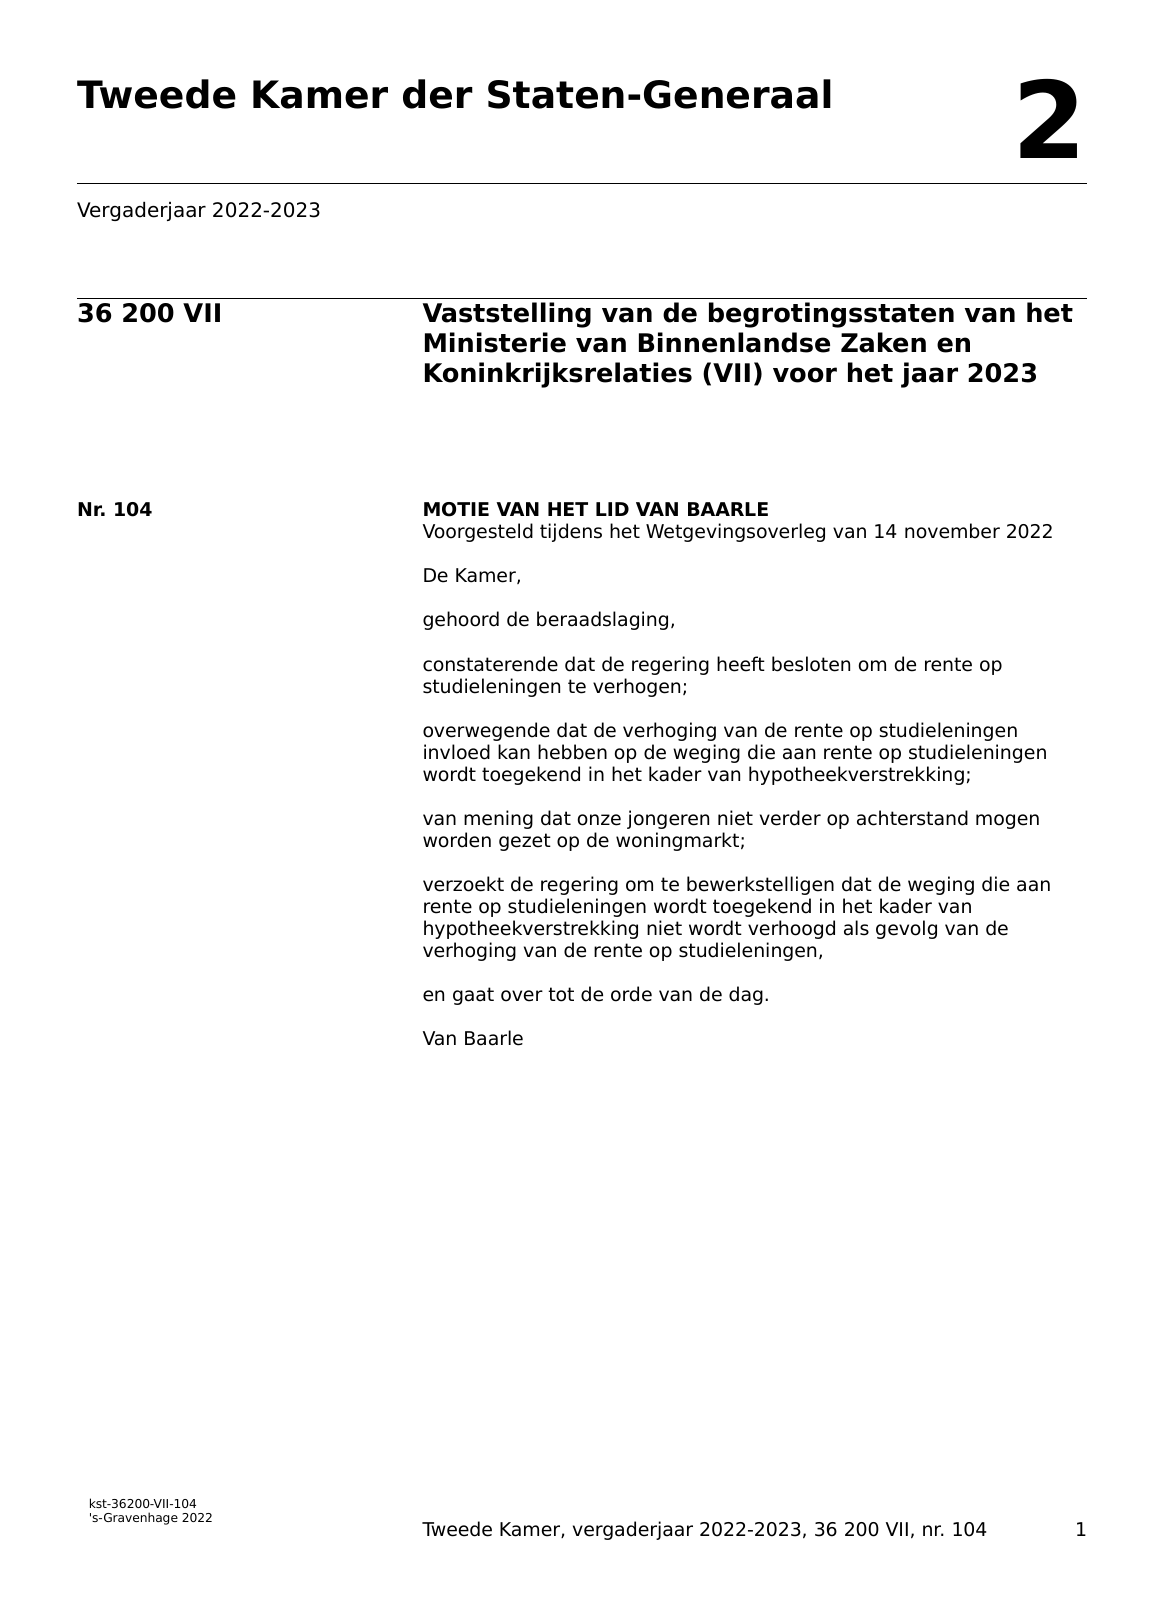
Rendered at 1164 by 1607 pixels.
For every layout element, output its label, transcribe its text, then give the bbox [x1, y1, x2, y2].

subtitle Nr. 104 MOTIE VAN HET LID VAN BAARLE [77, 499, 1087, 521]
table_cell Vergaderjaar 2022-2023 [77, 184, 1087, 298]
text Voorgesteld tijdens het Wetgevingsoverleg van 14 november 2022 [422, 521, 1087, 543]
text van mening dat onze jongeren niet verder op achterstand mogen worden gezet op de woningmarkt; [422, 808, 1087, 852]
text overwegende dat de verhoging van de rente op studieleningen invloed kan hebben op de weging die aan rente op studieleningen wordt toegekend in het kader van hypotheekverstrekking; [422, 720, 1087, 786]
table_header Tweede Kamer der Staten-Generaal [77, 59, 886, 183]
text verzoekt de regering om te bewerkstelligen dat de weging die aan rente op studieleningen wordt toegekend in het kader van hypotheekverstrekking niet wordt verhoogd als gevolg van de verhoging van de rente op studieleningen, [422, 874, 1087, 962]
subtitle 36 200 VII Vaststelling van de begrotingsstaten van het Ministerie van Binnenlandse Zaken en Koninkrijksrelaties (VII) voor het jaar 2023 [77, 299, 1087, 388]
text constaterende dat de regering heeft besloten om de rente op studieleningen te verhogen; [422, 653, 1087, 697]
text De Kamer, [422, 565, 1087, 587]
table_header 2 [886, 59, 1087, 183]
text 's-Gravenhage 2022 [88, 1511, 323, 1525]
text en gaat over tot de orde van de dag. [422, 984, 1087, 1006]
text gehoord de beraadslaging, [422, 609, 1087, 631]
text Van Baarle [422, 1028, 1087, 1050]
text kst-36200-VII-104 [88, 1497, 323, 1511]
